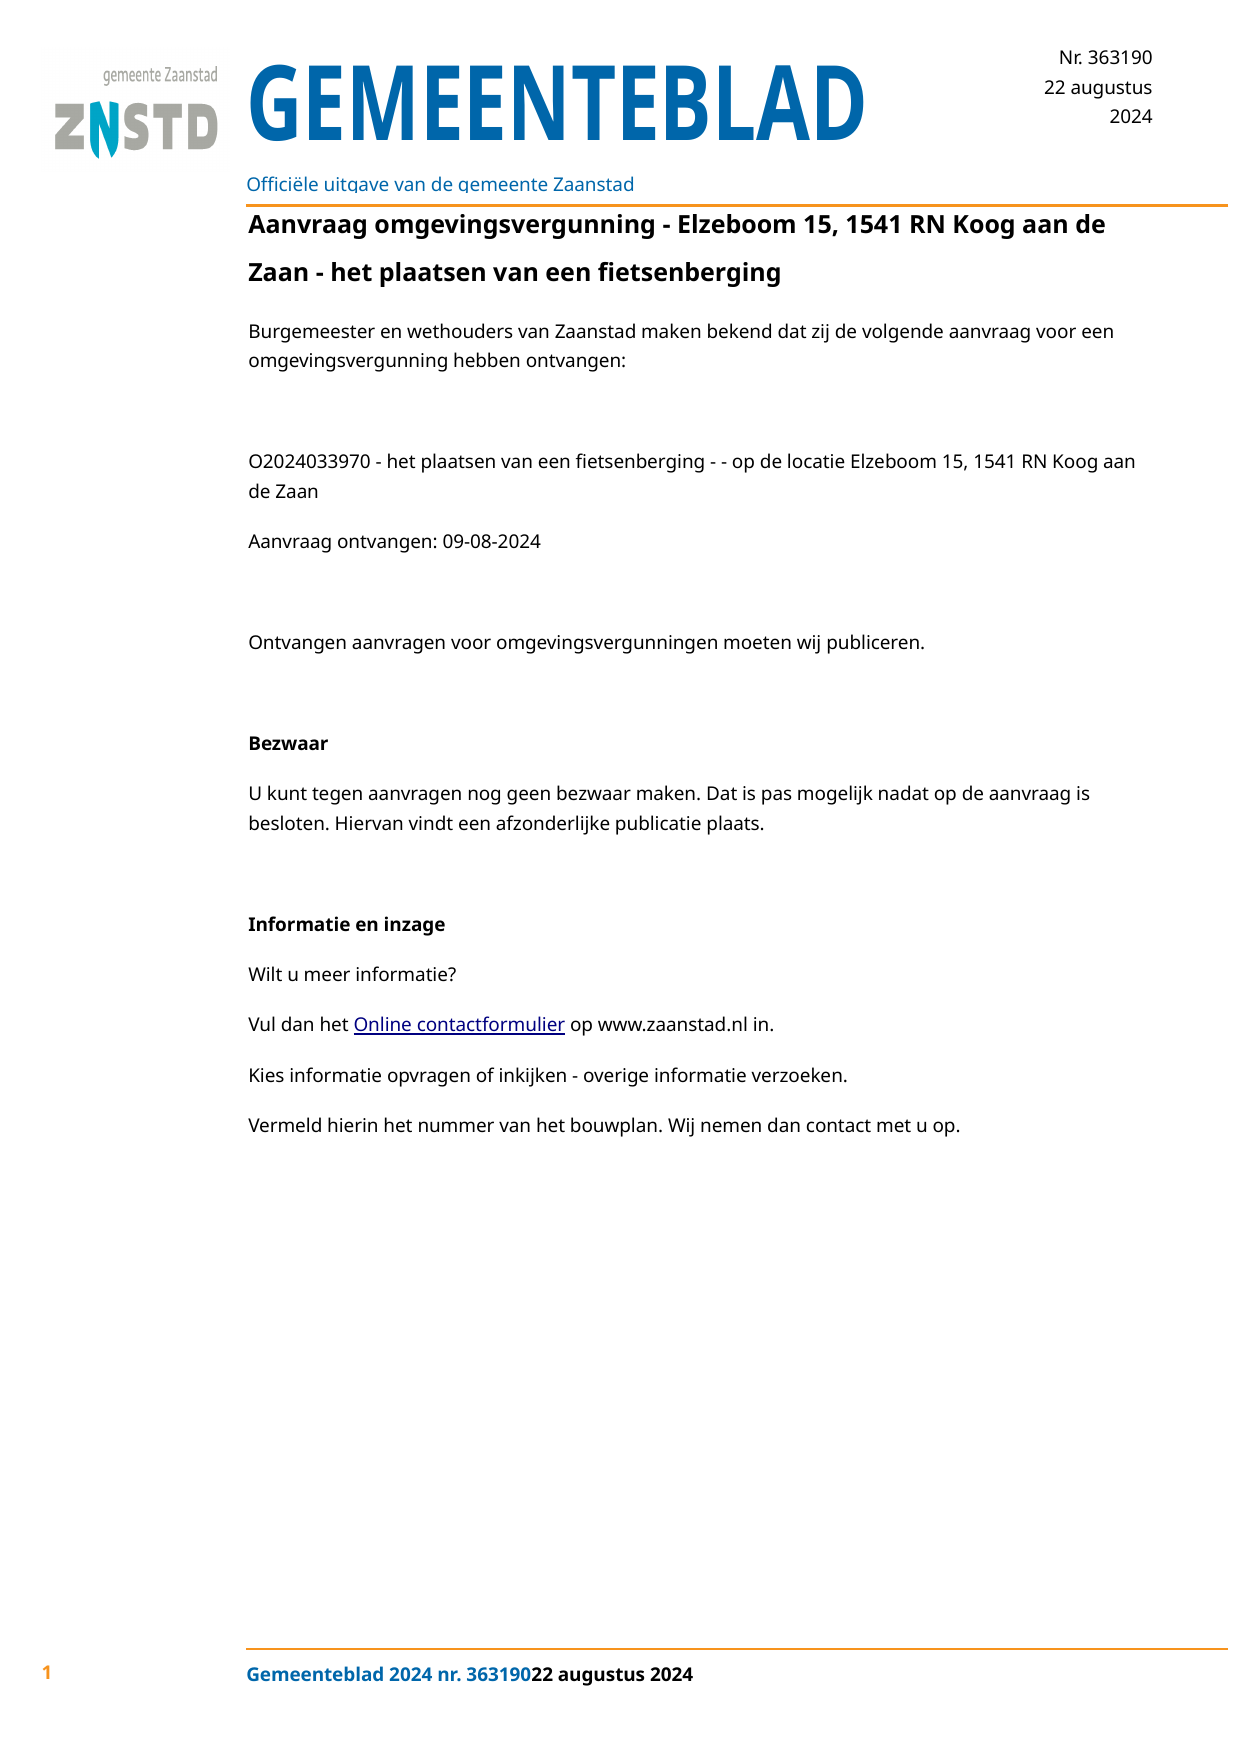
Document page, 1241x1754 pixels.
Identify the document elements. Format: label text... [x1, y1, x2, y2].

text Informatie en inzage [248, 911, 1152, 937]
picture [41, 47, 231, 172]
text O2024033970 - het plaatsen van een fietsenberging - - op de locatie Elzeboom 15, 1541 RN Koog aan de Zaan [248, 448, 1152, 504]
text Aanvraag ontvangen: 09-08-2024 [248, 528, 1152, 554]
text Kies informatie opvragen of inkijken - overige informatie verzoeken. [248, 1062, 1152, 1088]
text Vermeld hierin het nummer van het bouwplan. Wij nemen dan contact met u op. [248, 1112, 1152, 1138]
text U kunt tegen aanvragen nog geen bezwaar maken. Dat is pas mogelijk nadat op de aanvraag is besloten. Hiervan vindt een afzonderlijke publicatie plaats. [248, 780, 1152, 836]
text Aanvraag omgevingsvergunning - Elzeboom 15, 1541 RN Koog aan de Zaan - het plaatsen van een fietsenberging [248, 207, 1152, 288]
text Ontvangen aanvragen voor omgevingsvergunningen moeten wij publiceren. [248, 629, 1152, 655]
text Vul dan het Online contactformulier op www.zaanstad.nl in. [248, 1012, 1152, 1037]
text Bezwaar [248, 730, 1152, 756]
text Wilt u meer informatie? [248, 961, 1152, 987]
text Burgemeester en wethouders van Zaanstad maken bekend dat zij de volgende aanvraag voor een omgevingsvergunning hebben ontvangen: [248, 318, 1152, 373]
